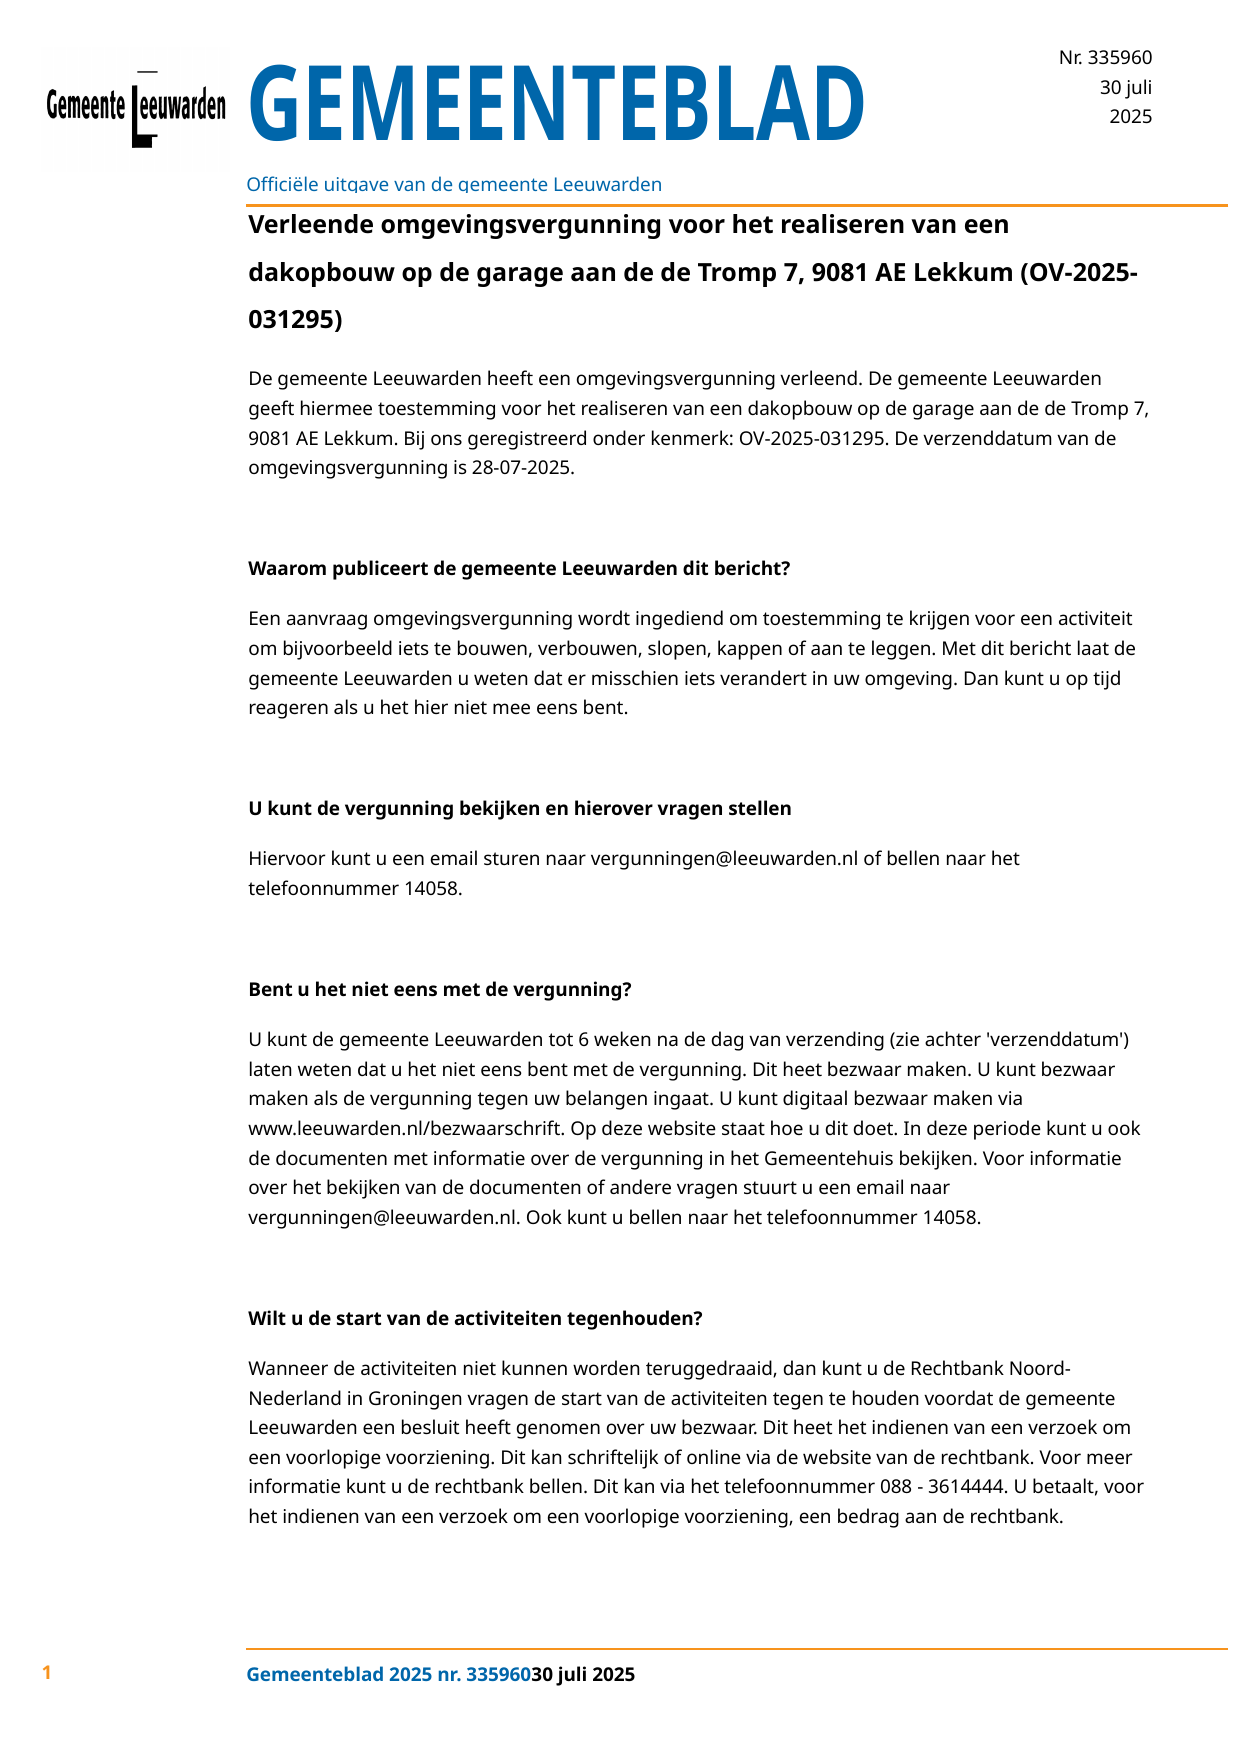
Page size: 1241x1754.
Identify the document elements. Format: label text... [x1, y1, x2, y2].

text Een aanvraag omgevingsvergunning wordt ingediend om toestemming te krijgen voor een activiteit om bijvoorbeeld iets te bouwen, verbouwen, slopen, kappen of aan te leggen. Met dit bericht laat de gemeente Leeuwarden u weten dat er misschien iets verandert in uw omgeving. Dan kunt u op tijd reageren als u het hier niet mee eens bent. [248, 606, 1152, 720]
text Bent u het niet eens met de vergunning? [248, 976, 1152, 1002]
text Wanneer de activiteiten niet kunnen worden teruggedraaid, dan kunt u de Rechtbank Noord-Nederland in Groningen vragen de start van de activiteiten tegen te houden voordat de gemeente Leeuwarden een besluit heeft genomen over uw bezwaar. Dit heet het indienen van een verzoek om een voorlopige voorziening. Dit kan schriftelijk of online via de website van de rechtbank. Voor meer informatie kunt u de rechtbank bellen. Dit kan via het telefoonnummer 088 - 3614444. U betaalt, voor het indienen van een verzoek om een voorlopige voorziening, een bedrag aan de rechtbank. [248, 1355, 1152, 1529]
text Waarom publiceert de gemeente Leeuwarden dit bericht? [248, 555, 1152, 581]
text U kunt de gemeente Leeuwarden tot 6 weken na de dag van verzending (zie achter 'verzenddatum') laten weten dat u het niet eens bent met de vergunning. Dit heet bezwaar maken. U kunt bezwaar maken als de vergunning tegen uw belangen ingaat. U kunt digitaal bezwaar maken via www.leeuwarden.nl/bezwaarschrift. Op deze website staat hoe u dit doet. In deze periode kunt u ook de documenten met informatie over de vergunning in het Gemeentehuis bekijken. Voor informatie over het bekijken van de documenten of andere vragen stuurt u een email naar vergunningen@leeuwarden.nl. Ook kunt u bellen naar het telefoonnummer 14058. [248, 1026, 1152, 1229]
text U kunt de vergunning bekijken en hierover vragen stellen [248, 795, 1152, 821]
text Verleende omgevingsvergunning voor het realiseren van een dakopbouw op de garage aan de de Tromp 7, 9081 AE Lekkum (OV-2025-031295) [248, 207, 1152, 336]
text De gemeente Leeuwarden heeft een omgevingsvergunning verleend. De gemeente Leeuwarden geeft hiermee toestemming voor het realiseren van een dakopbouw op de garage aan de de Tromp 7, 9081 AE Lekkum. Bij ons geregistreerd onder kenmerk: OV-2025-031295. De verzenddatum van de omgevingsvergunning is 28-07-2025. [248, 366, 1152, 480]
text Wilt u de start van de activiteiten tegenhouden? [248, 1305, 1152, 1330]
picture [41, 47, 231, 172]
text Hiervoor kunt u een email sturen naar vergunningen@leeuwarden.nl of bellen naar het telefoonnummer 14058. [248, 846, 1152, 901]
